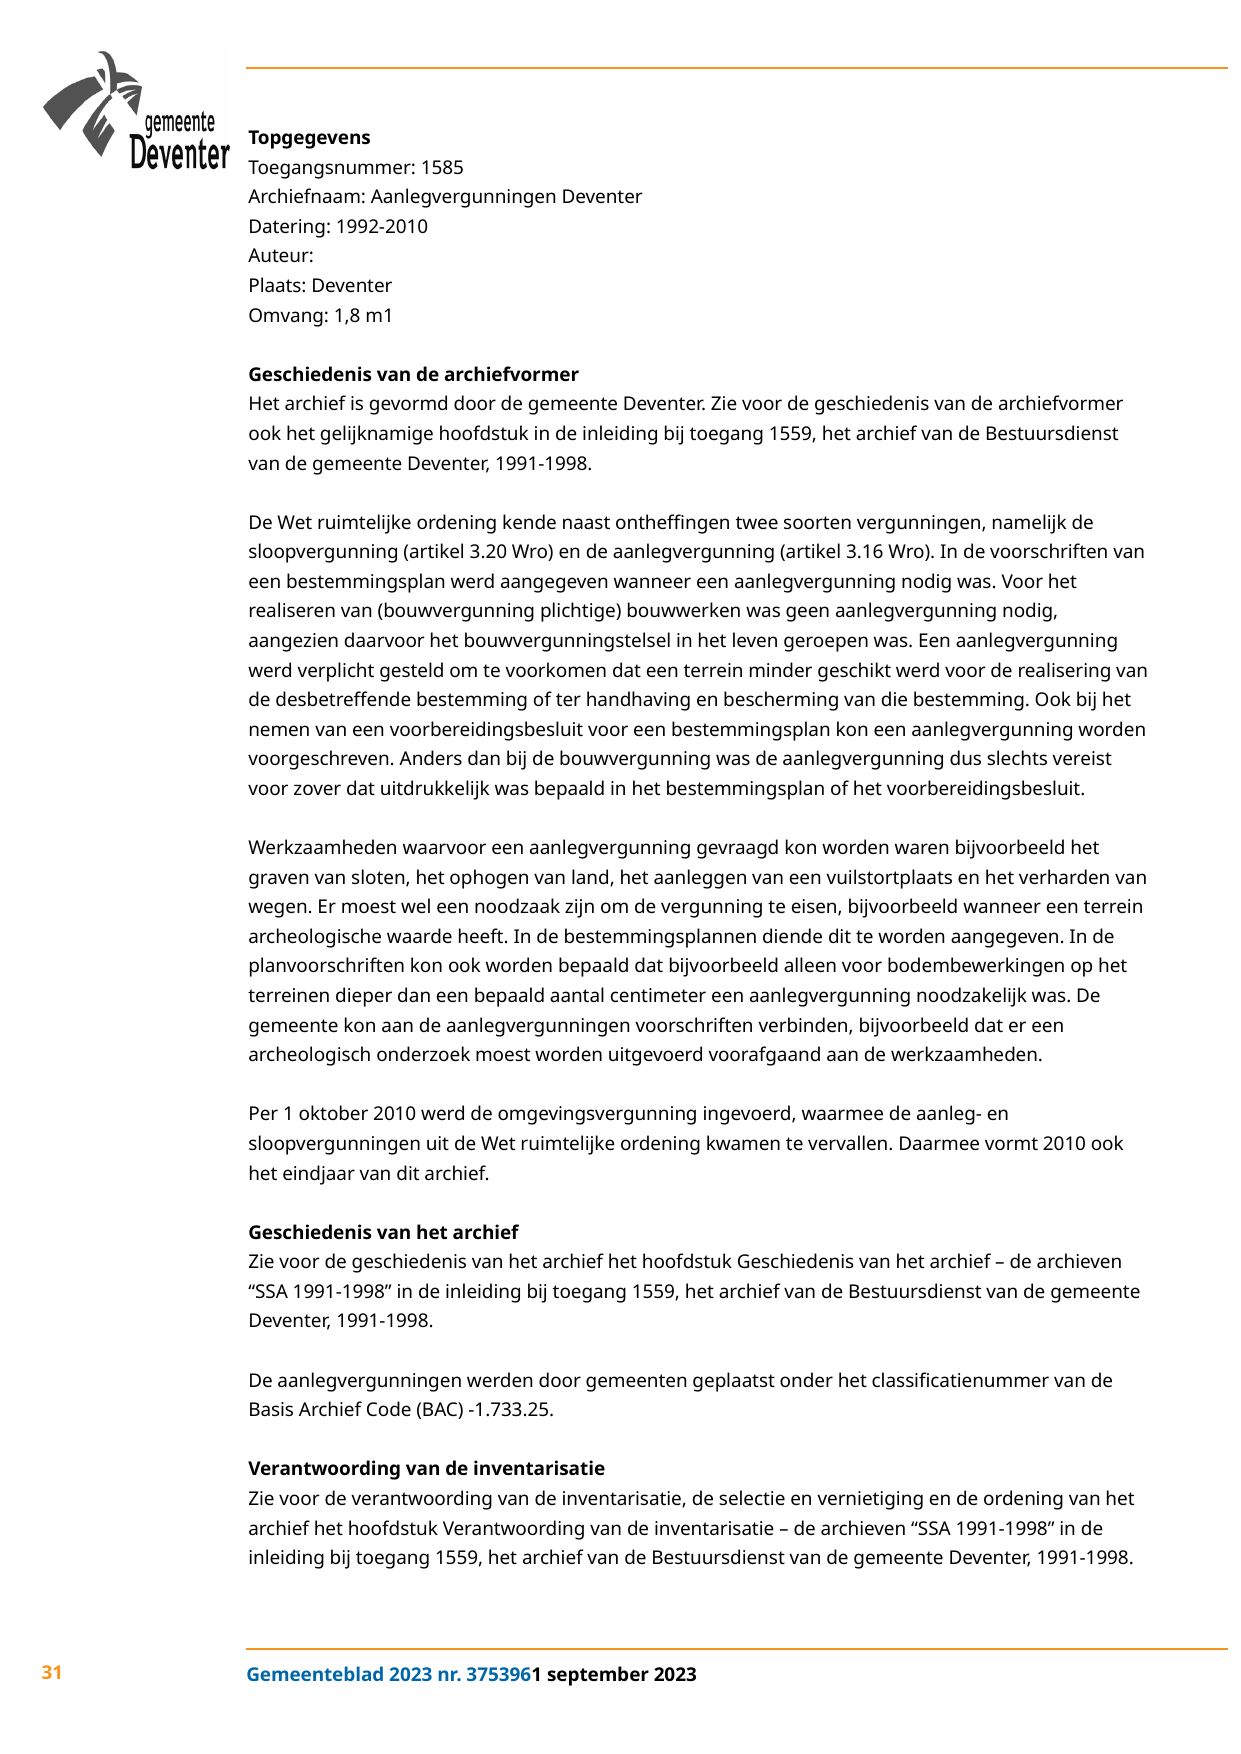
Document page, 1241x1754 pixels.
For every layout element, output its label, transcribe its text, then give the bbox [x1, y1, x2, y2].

text De Wet ruimtelijke ordening kende naast ontheffingen twee soorten vergunningen, namelijk de sloopvergunning (artikel 3.20 Wro) en de aanlegvergunning (artikel 3.16 Wro). In de voorschriften van een bestemmingsplan werd aangegeven wanneer een aanlegvergunning nodig was. Voor het realiseren van (bouwvergunning plichtige) bouwwerken was geen aanlegvergunning nodig, aangezien daarvoor het bouwvergunningstelsel in het leven geroepen was. Een aanlegvergunning werd verplicht gesteld om te voorkomen dat een terrein minder geschikt werd voor de realisering van de desbetreffende bestemming of ter handhaving en bescherming van die bestemming. Ook bij het nemen van een voorbereidingsbesluit voor een bestemmingsplan kon een aanlegvergunning worden voorgeschreven. Anders dan bij de bouwvergunning was de aanlegvergunning dus slechts vereist voor zover dat uitdrukkelijk was bepaald in het bestemmingsplan of het voorbereidingsbesluit. [248, 509, 1152, 801]
text Zie voor de verantwoording van de inventarisatie, de selectie en vernietiging en de ordening van het archief het hoofdstuk Verantwoording van de inventarisatie – de archieven “SSA 1991-1998” in de inleiding bij toegang 1559, het archief van de Bestuursdienst van de gemeente Deventer, 1991-1998. [248, 1485, 1152, 1570]
text Omvang: 1,8 m1 [248, 302, 1152, 328]
picture [41, 47, 231, 172]
text Verantwoording van de inventarisatie [248, 1456, 1152, 1481]
text Datering: 1992-2010 [248, 213, 1152, 239]
text Zie voor de geschiedenis van het archief het hoofdstuk Geschiedenis van het archief – de archieven “SSA 1991-1998” in de inleiding bij toegang 1559, het archief van de Bestuursdienst van de gemeente Deventer, 1991-1998. [248, 1248, 1152, 1333]
text Topgegevens [248, 124, 1152, 150]
text Auteur: [248, 243, 1152, 268]
text Geschiedenis van de archiefvormer [248, 361, 1152, 387]
text Toegangsnummer: 1585 [248, 154, 1152, 180]
text Plaats: Deventer [248, 272, 1152, 298]
text De aanlegvergunningen werden door gemeenten geplaatst onder het classificatienummer van de Basis Archief Code (BAC) -1.733.25. [248, 1367, 1152, 1422]
text Het archief is gevormd door de gemeente Deventer. Zie voor de geschiedenis van de archiefvormer ook het gelijknamige hoofdstuk in de inleiding bij toegang 1559, het archief van de Bestuursdienst van de gemeente Deventer, 1991-1998. [248, 391, 1152, 476]
text Per 1 oktober 2010 werd de omgevingsvergunning ingevoerd, waarmee de aanleg- en sloopvergunningen uit de Wet ruimtelijke ordening kwamen te vervallen. Daarmee vormt 2010 ook het eindjaar van dit archief. [248, 1101, 1152, 1186]
text Geschiedenis van het archief [248, 1219, 1152, 1245]
text Werkzaamheden waarvoor een aanlegvergunning gevraagd kon worden waren bijvoorbeeld het graven van sloten, het ophogen van land, het aanleggen van een vuilstortplaats en het verharden van wegen. Er moest wel een noodzaak zijn om de vergunning te eisen, bijvoorbeeld wanneer een terrein archeologische waarde heeft. In de bestemmingsplannen diende dit te worden aangegeven. In de planvoorschriften kon ook worden bepaald dat bijvoorbeeld alleen voor bodembewerkingen op het terreinen dieper dan een bepaald aantal centimeter een aanlegvergunning noodzakelijk was. De gemeente kon aan de aanlegvergunningen voorschriften verbinden, bijvoorbeeld dat er een archeologisch onderzoek moest worden uitgevoerd voorafgaand aan de werkzaamheden. [248, 834, 1152, 1067]
text Archiefnaam: Aanlegvergunningen Deventer [248, 183, 1152, 209]
